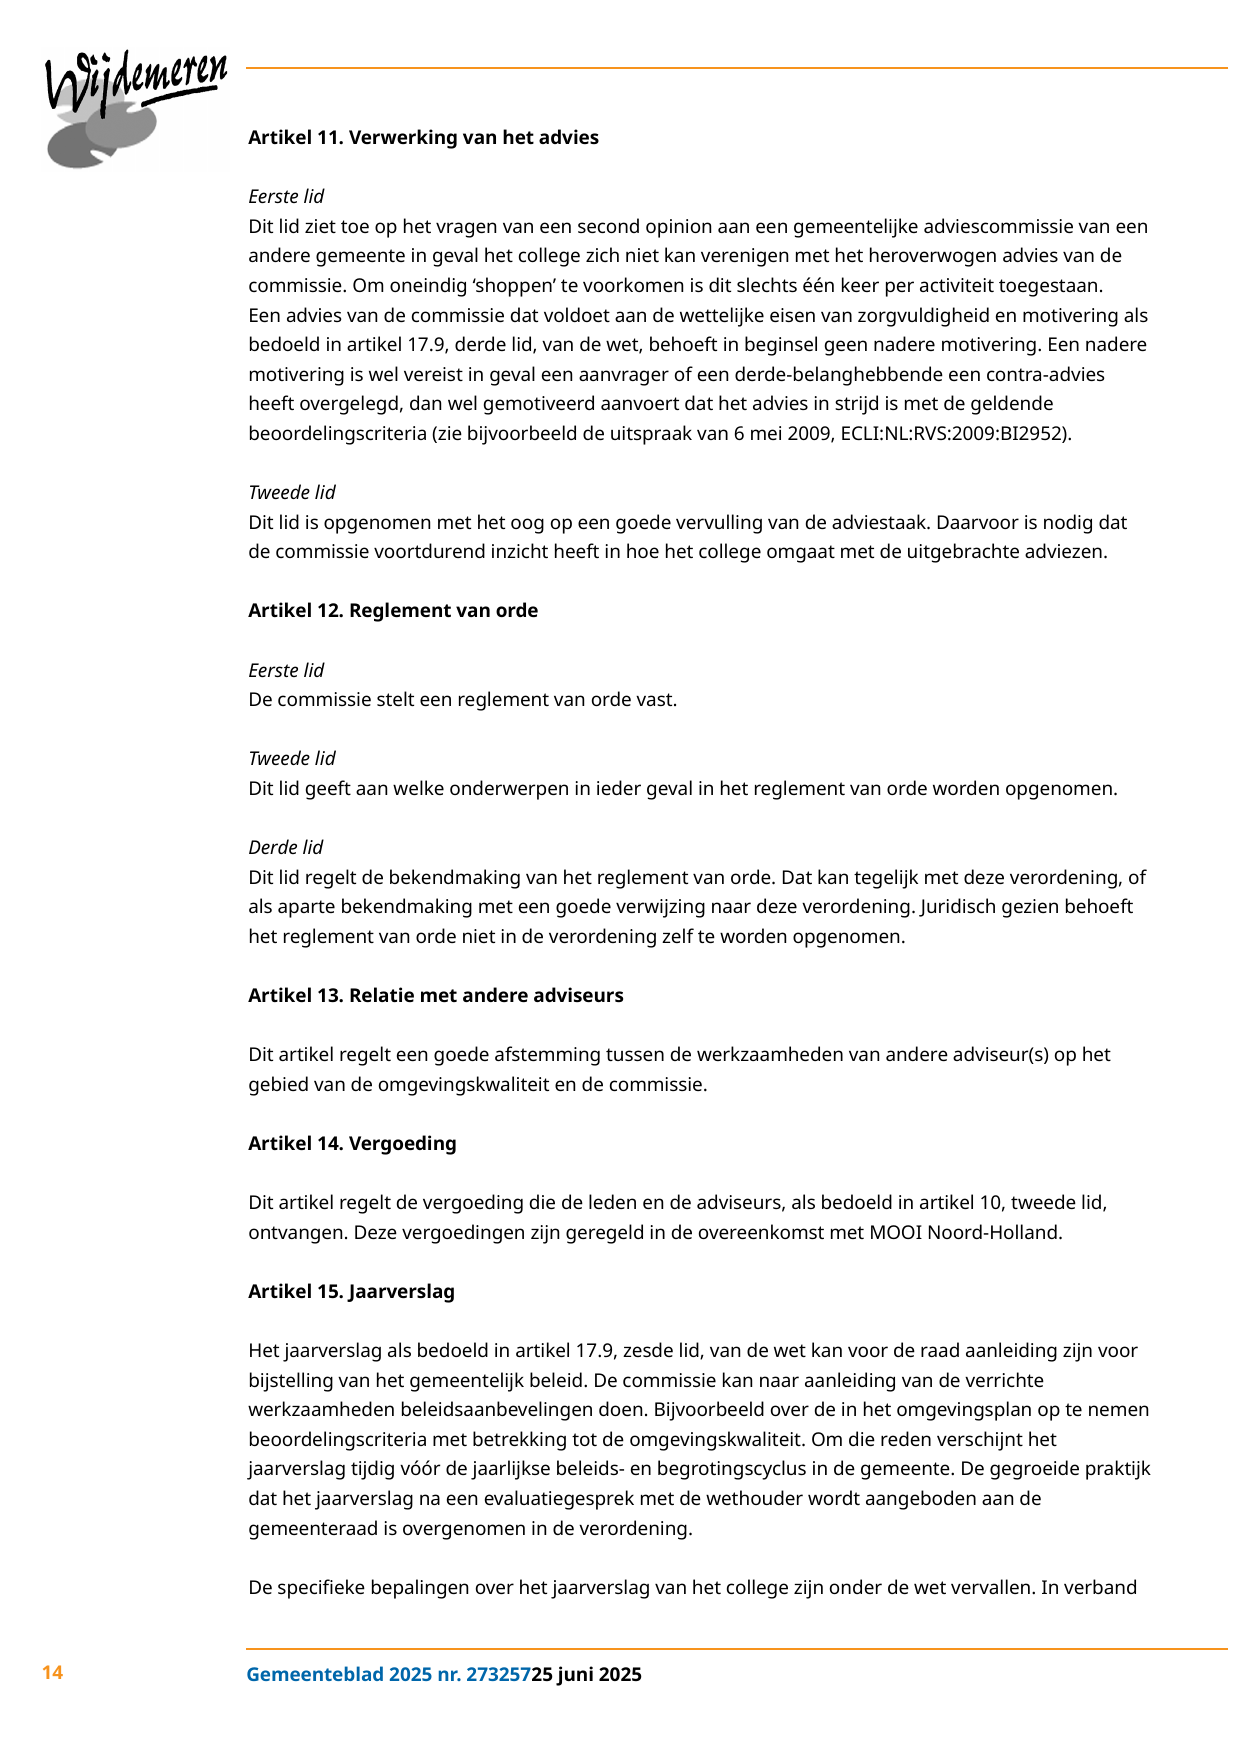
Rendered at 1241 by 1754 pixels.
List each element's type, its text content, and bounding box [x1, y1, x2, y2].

text Het jaarverslag als bedoeld in artikel 17.9, zesde lid, van de wet kan voor de raad aanleiding zijn voor bijstelling van het gemeentelijk beleid. De commissie kan naar aanleiding van de verrichte werkzaamheden beleidsaanbevelingen doen. Bijvoorbeeld over de in het omgevingsplan op te nemen beoordelingscriteria met betrekking tot de omgevingskwaliteit. Om die reden verschijnt het jaarverslag tijdig vóór de jaarlijkse beleids- en begrotingscyclus in de gemeente. De gegroeide praktijk dat het jaarverslag na een evaluatiegesprek met de wethouder wordt aangeboden aan de gemeenteraad is overgenomen in de verordening. [248, 1337, 1152, 1541]
text Artikel 13. Relatie met andere adviseurs [248, 982, 1152, 1008]
text Artikel 11. Verwerking van het advies [248, 124, 1152, 150]
text Dit artikel regelt een goede afstemming tussen de werkzaamheden van andere adviseur(s) op het gebied van de omgevingskwaliteit en de commissie. [248, 1041, 1152, 1097]
text Dit artikel regelt de vergoeding die de leden en de adviseurs, als bedoeld in artikel 10, tweede lid, ontvangen. Deze vergoedingen zijn geregeld in de overeenkomst met MOOI Noord-Holland. [248, 1189, 1152, 1245]
text Dit lid regelt de bekendmaking van het reglement van orde. Dat kan tegelijk met deze verordening, of als aparte bekendmaking met een goede verwijzing naar deze verordening. Juridisch gezien behoeft het reglement van orde niet in de verordening zelf te worden opgenomen. [248, 864, 1152, 949]
picture [41, 47, 231, 172]
text Dit lid is opgenomen met het oog op een goede vervulling van de adviestaak. Daarvoor is nodig dat de commissie voortdurend inzicht heeft in hoe het college omgaat met de uitgebrachte adviezen. [248, 509, 1152, 564]
text Artikel 15. Jaarverslag [248, 1278, 1152, 1304]
text Tweede lid [248, 479, 1152, 505]
text Tweede lid [248, 746, 1152, 771]
text Eerste lid [248, 183, 1152, 209]
text Artikel 12. Reglement van orde [248, 598, 1152, 623]
text Een advies van de commissie dat voldoet aan de wettelijke eisen van zorgvuldigheid en motivering als bedoeld in artikel 17.9, derde lid, van de wet, behoeft in beginsel geen nadere motivering. Een nadere motivering is wel vereist in geval een aanvrager of een derde-belanghebbende een contra-advies heeft overgelegd, dan wel gemotiveerd aanvoert dat het advies in strijd is met de geldende beoordelingscriteria (zie bijvoorbeeld de uitspraak van 6 mei 2009, ECLI:NL:RVS:2009:BI2952). [248, 302, 1152, 446]
text De commissie stelt een reglement van orde vast. [248, 686, 1152, 712]
text Dit lid ziet toe op het vragen van een second opinion aan een gemeentelijke adviescommissie van een andere gemeente in geval het college zich niet kan verenigen met het heroverwogen advies van de commissie. Om oneindig ‘shoppen’ te voorkomen is dit slechts één keer per activiteit toegestaan. [248, 213, 1152, 298]
text De specifieke bepalingen over het jaarverslag van het college zijn onder de wet vervallen. In verband [248, 1574, 1152, 1600]
text Eerste lid [248, 657, 1152, 683]
text Dit lid geeft aan welke onderwerpen in ieder geval in het reglement van orde worden opgenomen. [248, 775, 1152, 801]
text Artikel 14. Vergoeding [248, 1130, 1152, 1156]
text Derde lid [248, 834, 1152, 860]
